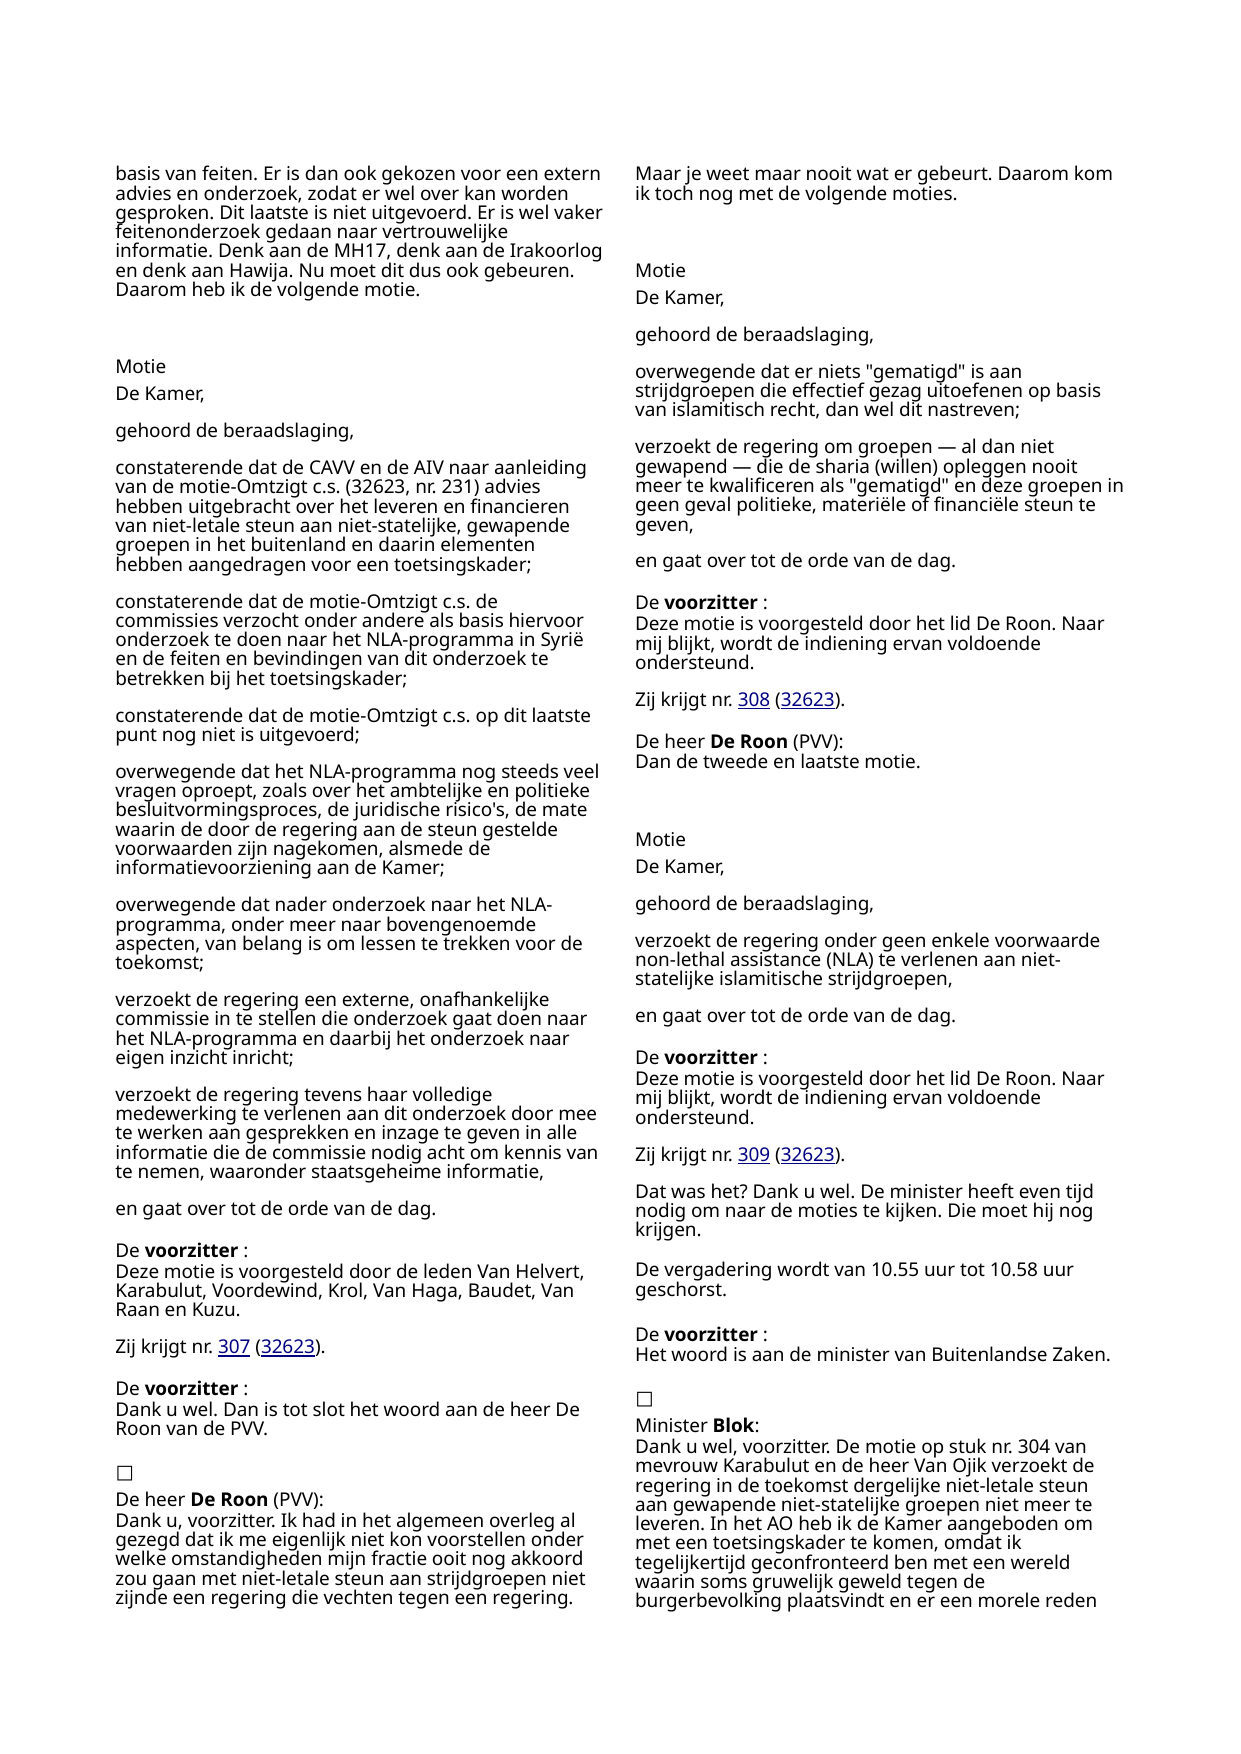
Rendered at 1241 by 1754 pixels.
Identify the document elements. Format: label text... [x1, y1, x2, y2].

text basis van feiten. Er is dan ook gekozen voor een extern advies en onderzoek, zodat er wel over kan worden gesproken. Dit laatste is niet uitgevoerd. Er is wel vaker feitenonderzoek gedaan naar vertrouwelijke informatie. Denk aan de MH17, denk aan de Irakoorlog en denk aan Hawija. Nu moet dit dus ook gebeuren. Daarom heb ik de volgende motie. [115, 165, 605, 300]
text verzoekt de regering om groepen — al dan niet gewapend — die de sharia (willen) opleggen nooit meer te kwalificeren als "gematigd" en deze groepen in geen geval politieke, materiële of financiële steun te geven, [635, 438, 1125, 535]
text Zij krijgt nr. 308 (32623). [635, 691, 1125, 710]
text Dank u, voorzitter. Ik had in het algemeen overleg al gezegd dat ik me eigenlijk niet kon voorstellen onder welke omstandigheden mijn fractie ooit nog akkoord zou gaan met niet-letale steun aan strijdgroepen niet zijnde een regering die vechten tegen een regering. [115, 1512, 605, 1608]
text en gaat over tot de orde van de dag. [115, 1200, 605, 1219]
text gehoord de beraadslaging, [115, 422, 605, 442]
text constaterende dat de motie-Omtzigt c.s. op dit laatste punt nog niet is uitgevoerd; [115, 707, 605, 745]
text Deze motie is voorgesteld door het lid De Roon. Naar mij blijkt, wordt de indiening ervan voldoende ondersteund. [635, 615, 1125, 673]
text Dat was het? Dank u wel. De minister heeft even tijd nodig om naar de moties te kijken. Die moet hij nog krijgen. [635, 1183, 1125, 1241]
text constaterende dat de CAVV en de AIV naar aanleiding van de motie-Omtzigt c.s. (32623, nr. 231) advies hebben uitgebracht over het leveren en financieren van niet-letale steun aan niet-statelijke, gewapende groepen in het buitenland en daarin elementen hebben aangedragen voor een toetsingskader; [115, 459, 605, 575]
text ⬜ [115, 1460, 605, 1486]
text verzoekt de regering een externe, onafhankelijke commissie in te stellen die onderzoek gaat doen naar het NLA-programma en daarbij het onderzoek naar eigen inzicht inricht; [115, 991, 605, 1068]
text Maar je weet maar nooit wat er gebeurt. Daarom kom ik toch nog met de volgende moties. [635, 165, 1125, 204]
text Minister Blok: [635, 1412, 1125, 1438]
text Deze motie is voorgesteld door de leden Van Helvert, Karabulut, Voordewind, Krol, Van Haga, Baudet, Van Raan en Kuzu. [115, 1263, 605, 1320]
text overwegende dat nader onderzoek naar het NLA-programma, onder meer naar bovengenoemde aspecten, van belang is om lessen te trekken voor de toekomst; [115, 896, 605, 973]
text gehoord de beraadslaging, [635, 895, 1125, 914]
text overwegende dat het NLA-programma nog steeds veel vragen oproept, zoals over het ambtelijke en politieke besluitvormingsproces, de juridische risico's, de mate waarin de door de regering aan de steun gestelde voorwaarden zijn nagekomen, alsmede de informatievoorziening aan de Kamer; [115, 763, 605, 878]
text De Kamer, [635, 858, 1125, 877]
text Dan de tweede en laatste motie. [635, 753, 1125, 773]
text verzoekt de regering onder geen enkele voorwaarde non-lethal assistance (NLA) te verlenen aan niet-statelijke islamitische strijdgroepen, [635, 932, 1125, 990]
text De voorzitter : [635, 1321, 1125, 1346]
text Het woord is aan de minister van Buitenlandse Zaken. [635, 1346, 1125, 1366]
text ⬜ [635, 1387, 1125, 1412]
text en gaat over tot de orde van de dag. [635, 1007, 1125, 1027]
text Deze motie is voorgesteld door het lid De Roon. Naar mij blijkt, wordt de indiening ervan voldoende ondersteund. [635, 1070, 1125, 1128]
text De heer De Roon (PVV): [115, 1486, 605, 1512]
text De heer De Roon (PVV): [635, 728, 1125, 753]
text De voorzitter : [635, 589, 1125, 615]
text Dank u wel. Dan is tot slot het woord aan de heer De Roon van de PVV. [115, 1401, 605, 1439]
text verzoekt de regering tevens haar volledige medewerking te verlenen aan dit onderzoek door mee te werken aan gesprekken en inzage te geven in alle informatie die de commissie nodig acht om kennis van te nemen, waaronder staatsgeheime informatie, [115, 1086, 605, 1182]
text overwegende dat er niets "gematigd" is aan strijdgroepen die effectief gezag uitoefenen op basis van islamitisch recht, dan wel dit nastreven; [635, 363, 1125, 421]
text De voorzitter : [115, 1375, 605, 1401]
text gehoord de beraadslaging, [635, 326, 1125, 345]
text De Kamer, [635, 289, 1125, 308]
text De voorzitter : [115, 1237, 605, 1263]
text en gaat over tot de orde van de dag. [635, 552, 1125, 572]
text Zij krijgt nr. 309 (32623). [635, 1146, 1125, 1165]
text Motie [635, 257, 1125, 283]
text De vergadering wordt van 10.55 uur tot 10.58 uur geschorst. [635, 1261, 1125, 1300]
text Motie [115, 354, 605, 379]
text Zij krijgt nr. 307 (32623). [115, 1338, 605, 1357]
text constaterende dat de motie-Omtzigt c.s. de commissies verzocht onder andere als basis hiervoor onderzoek te doen naar het NLA-programma in Syrië en de feiten en bevindingen van dit onderzoek te betrekken bij het toetsingskader; [115, 593, 605, 689]
text De voorzitter : [635, 1044, 1125, 1070]
text Motie [635, 826, 1125, 852]
text De Kamer, [115, 385, 605, 404]
text Dank u wel, voorzitter. De motie op stuk nr. 304 van mevrouw Karabulut en de heer Van Ojik verzoekt de regering in de toekomst dergelijke niet-letale steun aan gewapende niet-statelijke groepen niet meer te leveren. In het AO heb ik de Kamer aangeboden om met een toetsingskader te komen, omdat ik tegelijkertijd geconfronteerd ben met een wereld waarin soms gruwelijk geweld tegen de burgerbevolking plaatsvindt en er een morele reden [635, 1438, 1125, 1611]
